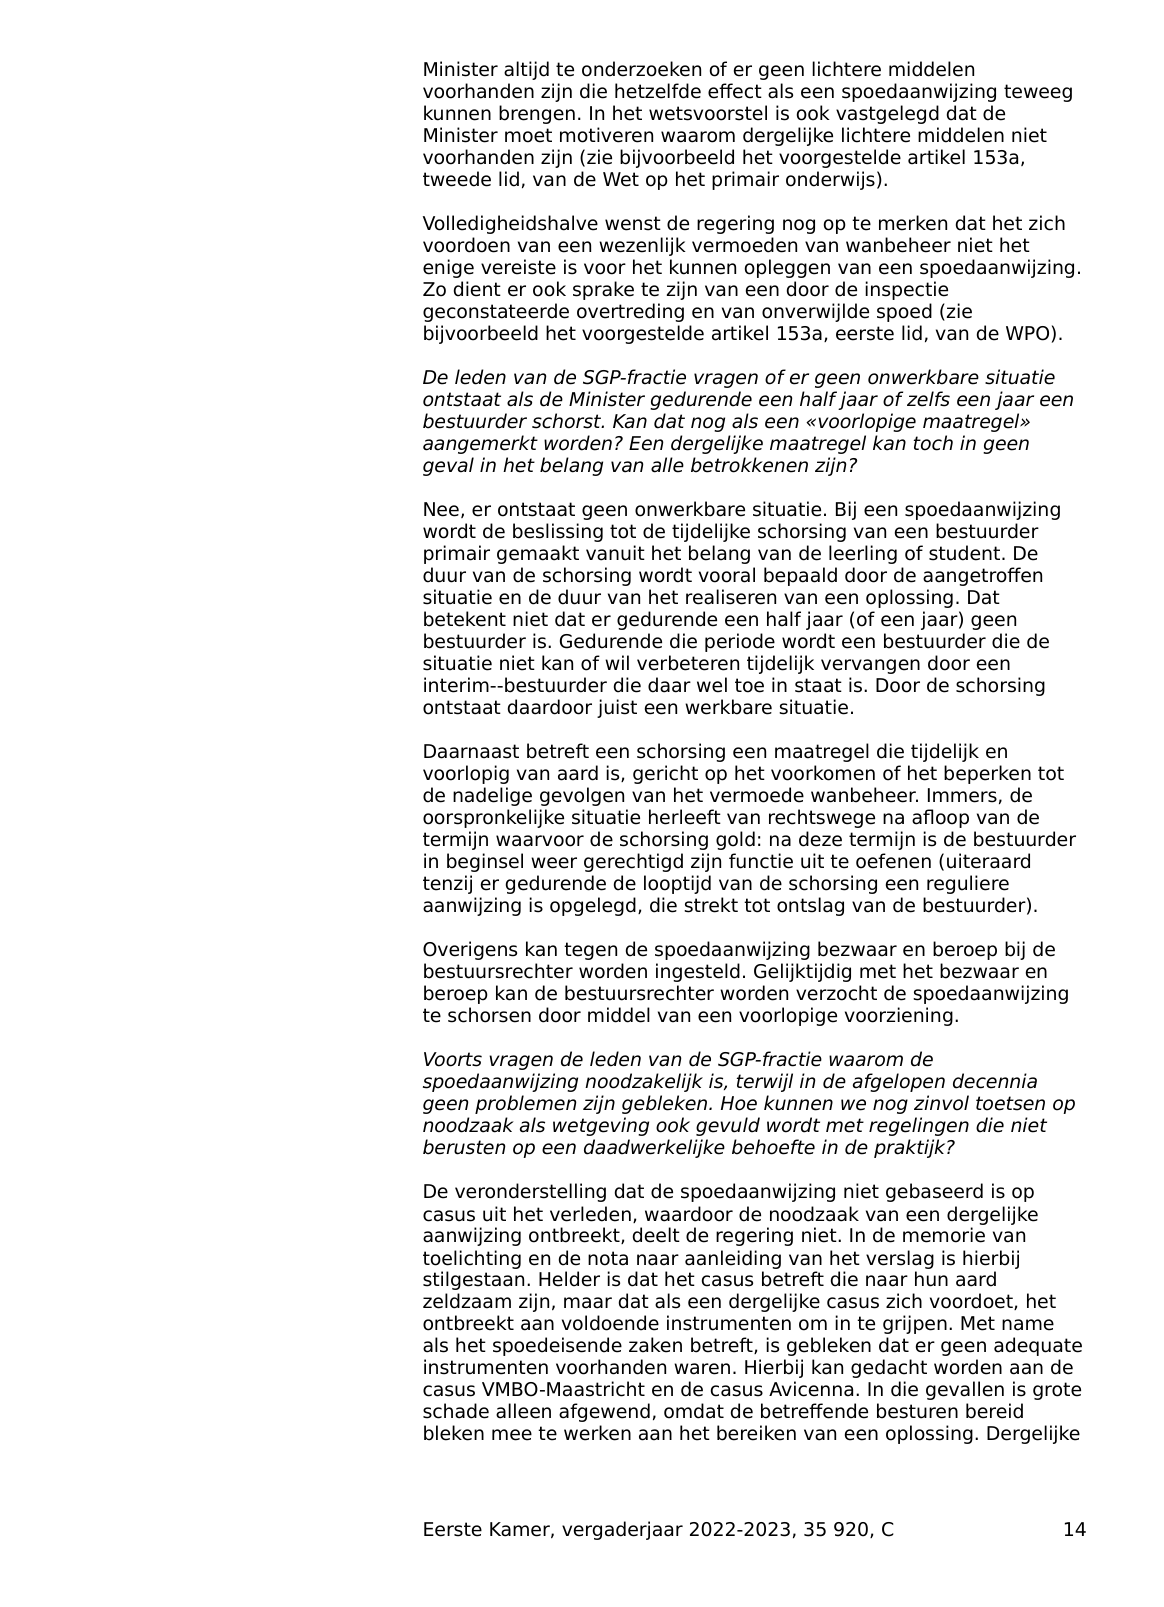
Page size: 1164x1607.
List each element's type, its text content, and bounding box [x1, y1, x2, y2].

text Daarnaast betreft een schorsing een maatregel die tijdelijk en voorlopig van aard is, gericht op het voorkomen of het beperken tot de nadelige gevolgen van het vermoede wanbeheer. Immers, de oorspronkelijke situatie herleeft van rechtswege na afloop van de termijn waarvoor de schorsing gold: na deze termijn is de bestuurder in beginsel weer gerechtigd zijn functie uit te oefenen (uiteraard tenzij er gedurende de looptijd van de schorsing een reguliere aanwijzing is opgelegd, die strekt tot ontslag van de bestuurder). [422, 741, 1087, 917]
text Minister altijd te onderzoeken of er geen lichtere middelen voorhanden zijn die hetzelfde effect als een spoedaanwijzing teweeg kunnen brengen. In het wetsvoorstel is ook vastgelegd dat de Minister moet motiveren waarom dergelijke lichtere middelen niet voorhanden zijn (zie bijvoorbeeld het voorgestelde artikel 153a, tweede lid, van de Wet op het primair onderwijs). [422, 59, 1087, 191]
text De leden van de SGP-fractie vragen of er geen onwerkbare situatie ontstaat als de Minister gedurende een half jaar of zelfs een jaar een bestuurder schorst. Kan dat nog als een «voorlopige maatregel» aangemerkt worden? Een dergelijke maatregel kan toch in geen geval in het belang van alle betrokkenen zijn? [422, 367, 1087, 477]
text Volledigheidshalve wenst de regering nog op te merken dat het zich voordoen van een wezenlijk vermoeden van wanbeheer niet het enige vereiste is voor het kunnen opleggen van een spoedaanwijzing. Zo dient er ook sprake te zijn van een door de inspectie geconstateerde overtreding en van onverwijlde spoed (zie bijvoorbeeld het voorgestelde artikel 153a, eerste lid, van de WPO). [422, 213, 1087, 345]
text Voorts vragen de leden van de SGP-fractie waarom de spoedaanwijzing noodzakelijk is, terwijl in de afgelopen decennia geen problemen zijn gebleken. Hoe kunnen we nog zinvol toetsen op noodzaak als wetgeving ook gevuld wordt met regelingen die niet berusten op een daadwerkelijke behoefte in de praktijk? [422, 1049, 1087, 1159]
text Overigens kan tegen de spoedaanwijzing bezwaar en beroep bij de bestuursrechter worden ingesteld. Gelijktijdig met het bezwaar en beroep kan de bestuursrechter worden verzocht de spoedaanwijzing te schorsen door middel van een voorlopige voorziening. [422, 939, 1087, 1027]
text Nee, er ontstaat geen onwerkbare situatie. Bij een spoedaanwijzing wordt de beslissing tot de tijdelijke schorsing van een bestuurder primair gemaakt vanuit het belang van de leerling of student. De duur van de schorsing wordt vooral bepaald door de aangetroffen situatie en de duur van het realiseren van een oplossing. Dat betekent niet dat er gedurende een half jaar (of een jaar) geen bestuurder is. Gedurende die periode wordt een bestuurder die de situatie niet kan of wil verbeteren tijdelijk vervangen door een interim--bestuurder die daar wel toe in staat is. Door de schorsing ontstaat daardoor juist een werkbare situatie. [422, 499, 1087, 719]
text De veronderstelling dat de spoedaanwijzing niet gebaseerd is op casus uit het verleden, waardoor de noodzaak van een dergelijke aanwijzing ontbreekt, deelt de regering niet. In de memorie van toelichting en de nota naar aanleiding van het verslag is hierbij stilgestaan. Helder is dat het casus betreft die naar hun aard zeldzaam zijn, maar dat als een dergelijke casus zich voordoet, het ontbreekt aan voldoende instrumenten om in te grijpen. Met name als het spoedeisende zaken betreft, is gebleken dat er geen adequate instrumenten voorhanden waren. Hierbij kan gedacht worden aan de casus VMBO-Maastricht en de casus Avicenna. In die gevallen is grote schade alleen afgewend, omdat de betreffende besturen bereid bleken mee te werken aan het bereiken van een oplossing. Dergelijke [422, 1181, 1087, 1445]
